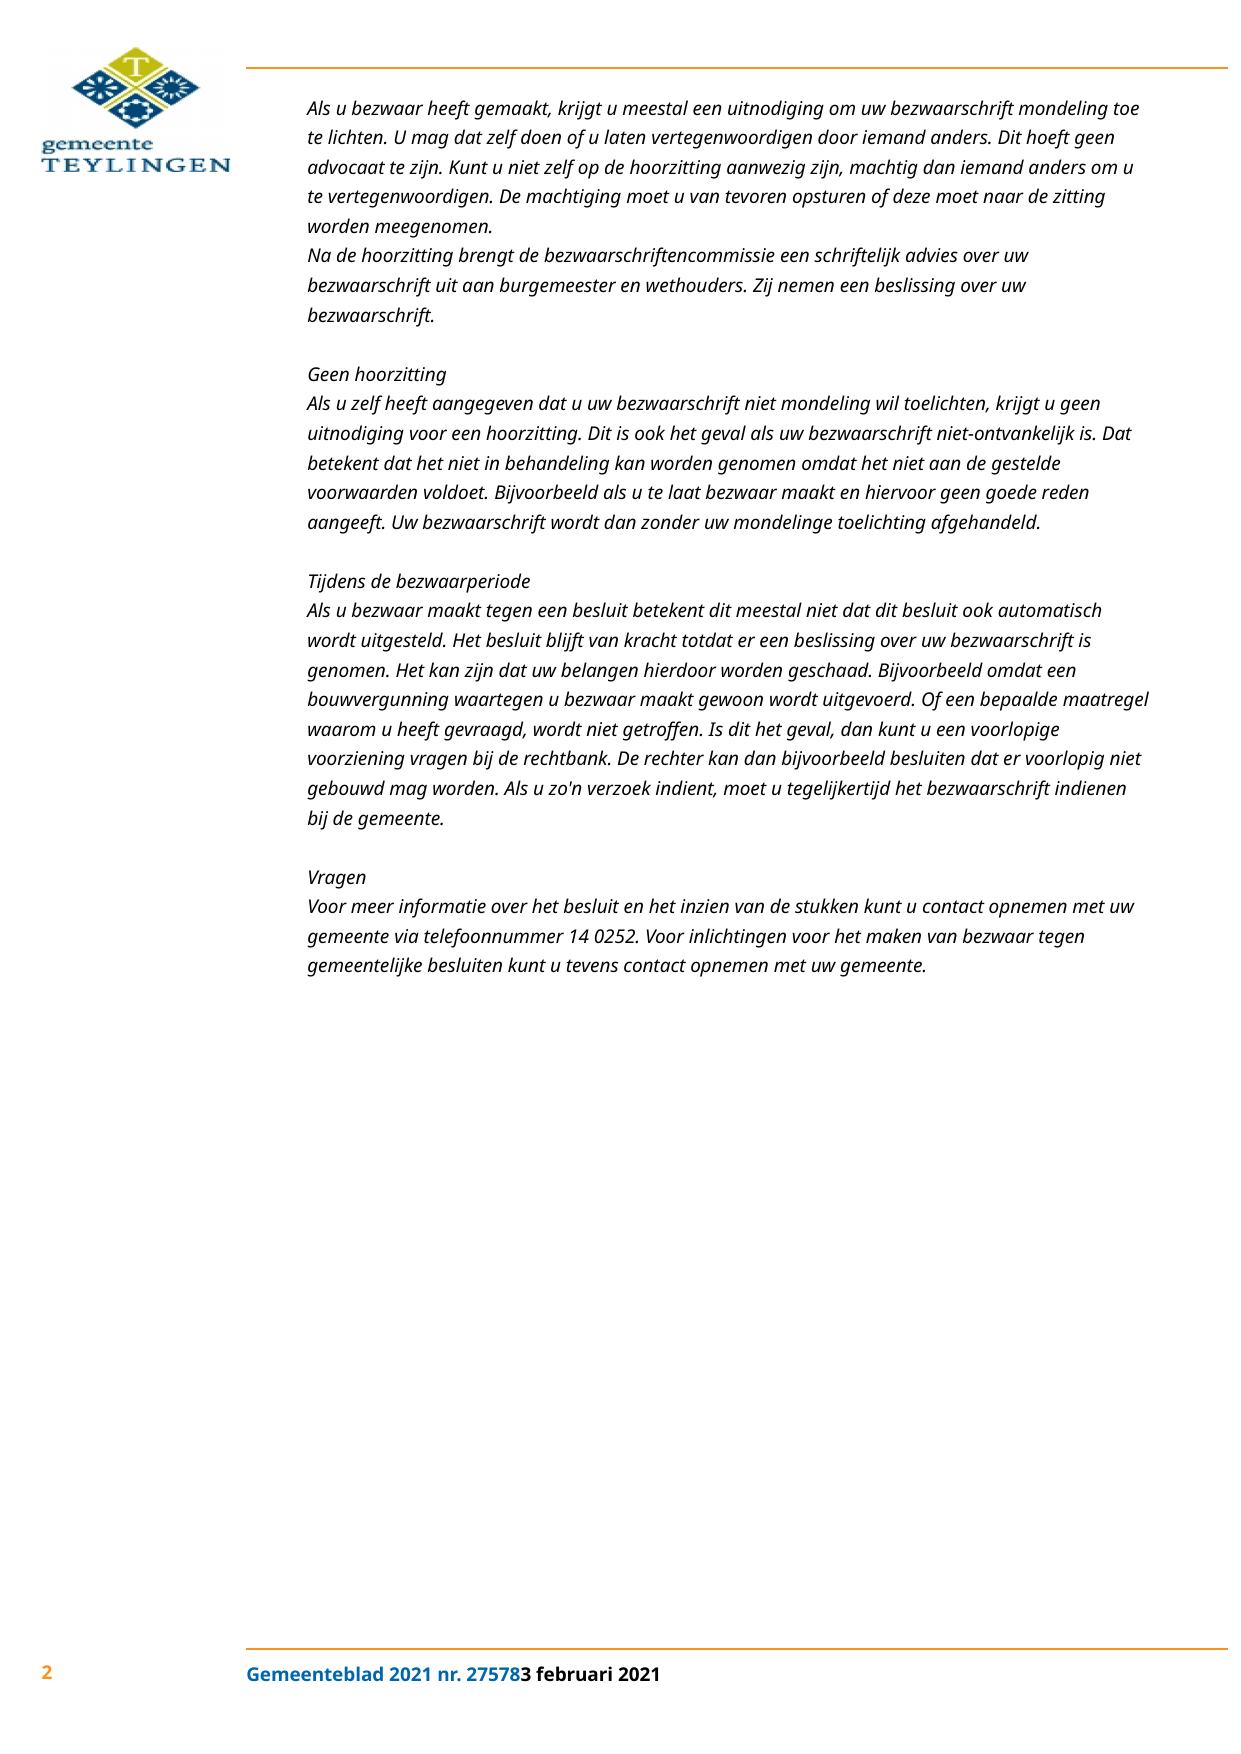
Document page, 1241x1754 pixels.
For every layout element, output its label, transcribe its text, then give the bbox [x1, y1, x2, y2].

list Geen hoorzitting [248, 361, 1152, 387]
list Vragen [248, 864, 1152, 890]
list Na de hoorzitting brengt de bezwaarschriftencommissie een schriftelijk advies over uw bezwaarschrift uit aan burgemeester en wethouders. Zij nemen een beslissing over uw bezwaarschrift. [248, 243, 1152, 328]
list Voor meer informatie over het besluit en het inzien van de stukken kunt u contact opnemen met uw gemeente via telefoonnummer 14 0252. Voor inlichtingen voor het maken van bezwaar tegen gemeentelijke besluiten kunt u tevens contact opnemen met uw gemeente. [248, 893, 1152, 978]
list Als u zelf heeft aangegeven dat u uw bezwaarschrift niet mondeling wil toelichten, krijgt u geen uitnodiging voor een hoorzitting. Dit is ook het geval als uw bezwaarschrift niet-ontvankelijk is. Dat betekent dat het niet in behandeling kan worden genomen omdat het niet aan de gestelde voorwaarden voldoet. Bijvoorbeeld als u te laat bezwaar maakt en hiervoor geen goede reden aangeeft. Uw bezwaarschrift wordt dan zonder uw mondelinge toelichting afgehandeld. [248, 391, 1152, 535]
list Tijdens de bezwaarperiode [248, 568, 1152, 594]
list Als u bezwaar heeft gemaakt, krijgt u meestal een uitnodiging om uw bezwaarschrift mondeling toe te lichten. U mag dat zelf doen of u laten vertegenwoordigen door iemand anders. Dit hoeft geen advocaat te zijn. Kunt u niet zelf op de hoorzitting aanwezig zijn, machtig dan iemand anders om u te vertegenwoordigen. De machtiging moet u van tevoren opsturen of deze moet naar de zitting worden meegenomen. [248, 95, 1152, 239]
picture [41, 47, 231, 172]
list Als u bezwaar maakt tegen een besluit betekent dit meestal niet dat dit besluit ook automatisch wordt uitgesteld. Het besluit blijft van kracht totdat er een beslissing over uw bezwaarschrift is genomen. Het kan zijn dat uw belangen hierdoor worden geschaad. Bijvoorbeeld omdat een bouwvergunning waartegen u bezwaar maakt gewoon wordt uitgevoerd. Of een bepaalde maatregel waarom u heeft gevraagd, wordt niet getroffen. Is dit het geval, dan kunt u een voorlopige voorziening vragen bij de rechtbank. De rechter kan dan bijvoorbeeld besluiten dat er voorlopig niet gebouwd mag worden. Als u zo'n verzoek indient, moet u tegelijkertijd het bezwaarschrift indienen bij de gemeente. [248, 598, 1152, 831]
